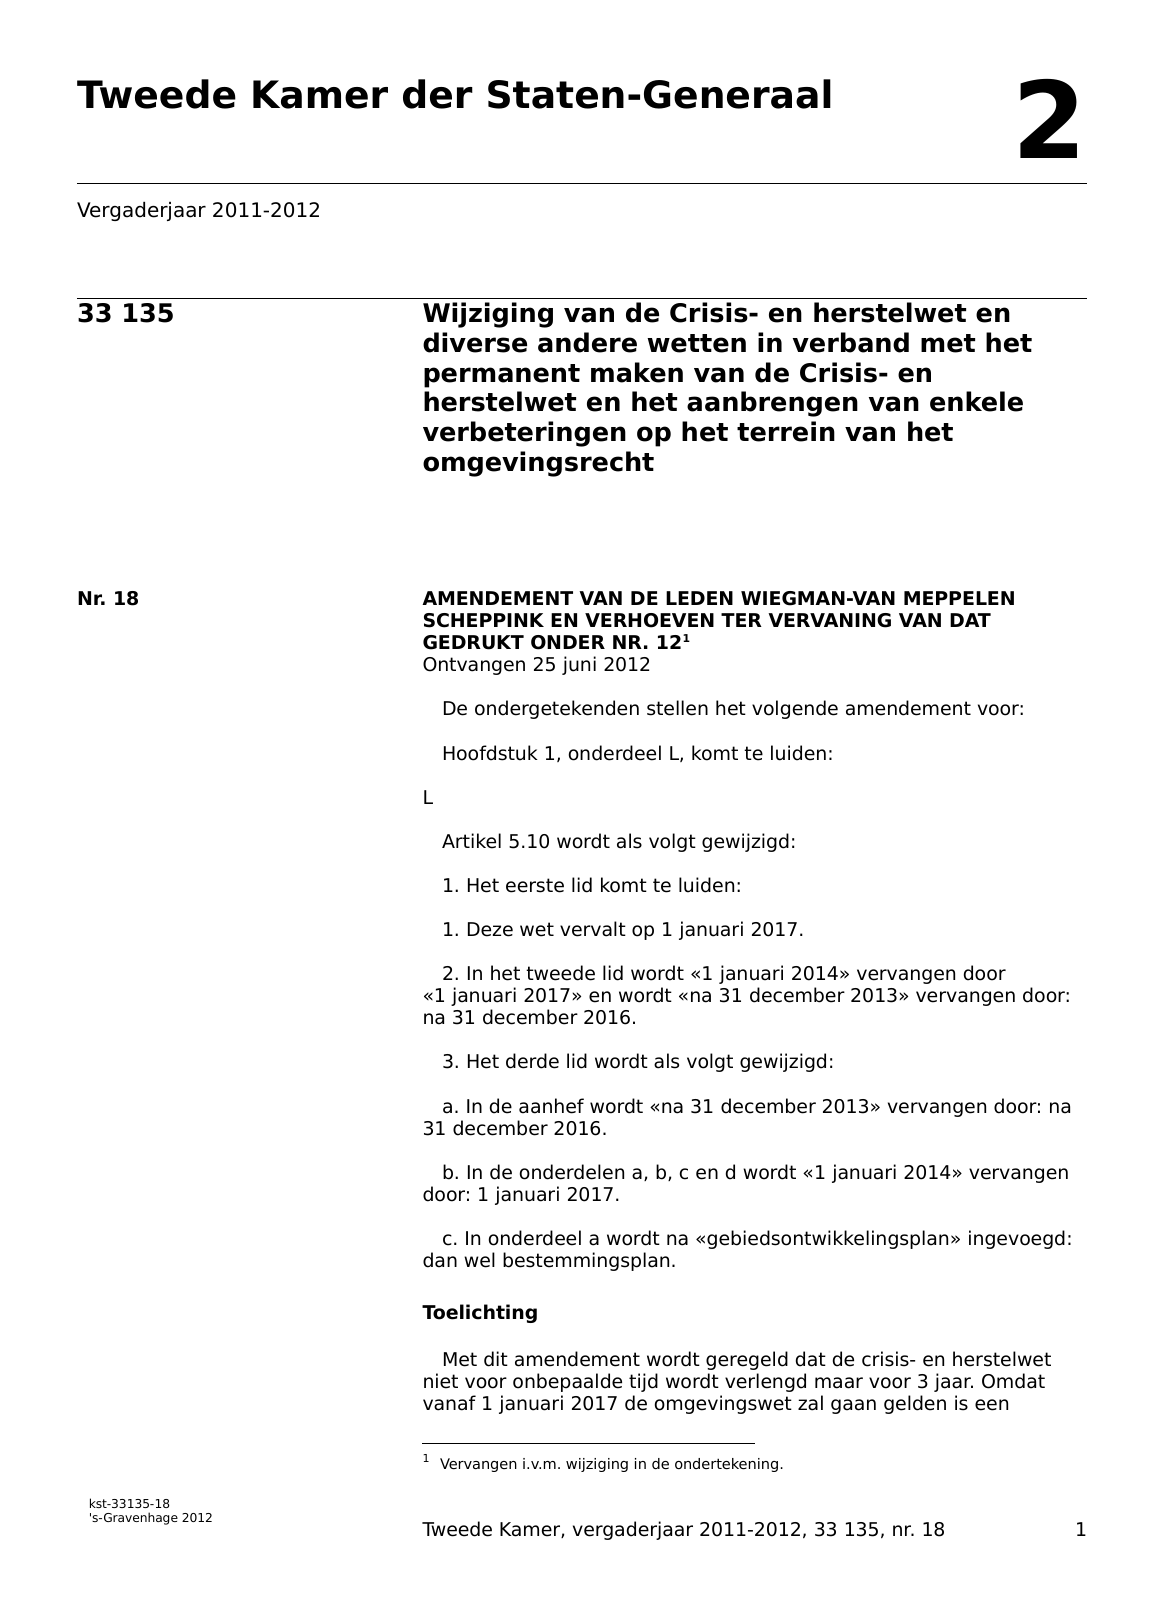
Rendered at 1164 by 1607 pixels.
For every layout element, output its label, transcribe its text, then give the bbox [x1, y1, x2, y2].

text 's-Gravenhage 2012 [88, 1511, 323, 1525]
text L [422, 787, 1087, 808]
text Hoofdstuk 1, onderdeel L, komt te luiden: [422, 742, 1087, 764]
text Vervangen i.v.m. wijziging in de ondertekening. [422, 1452, 1087, 1474]
text c. In onderdeel a wordt na «gebiedsontwikkelingsplan» ingevoegd: dan wel bestemmingsplan. [422, 1228, 1087, 1272]
text 1. Het eerste lid komt te luiden: [422, 875, 1087, 897]
subtitle 33 135 Wijziging van de Crisis- en herstelwet en diverse andere wetten in verband met het permanent maken van de Crisis- en herstelwet en het aanbrengen van enkele verbeteringen op het terrein van het omgevingsrecht [77, 299, 1087, 477]
text 3. Het derde lid wordt als volgt gewijzigd: [422, 1051, 1087, 1073]
table_header Tweede Kamer der Staten-Generaal [77, 59, 886, 183]
table_header 2 [886, 59, 1087, 183]
text Artikel 5.10 wordt als volgt gewijzigd: [422, 831, 1087, 853]
subtitle Nr. 18 AMENDEMENT VAN DE LEDEN WIEGMAN-VAN MEPPELEN SCHEPPINK EN VERHOEVEN TER VERVANING VAN DAT GEDRUKT ONDER NR. 12 [77, 588, 1087, 654]
subtitle Toelichting [422, 1302, 1087, 1324]
text kst-33135-18 [88, 1497, 323, 1511]
text b. In de onderdelen a, b, c en d wordt «1 januari 2014» vervangen door: 1 januari 2017. [422, 1162, 1087, 1206]
text Met dit amendement wordt geregeld dat de crisis- en herstelwet niet voor onbepaalde tijd wordt verlengd maar voor 3 jaar. Omdat vanaf 1 januari 2017 de omgevingswet zal gaan gelden is een [422, 1349, 1087, 1415]
text 2. In het tweede lid wordt «1 januari 2014» vervangen door «1 januari 2017» en wordt «na 31 december 2013» vervangen door: na 31 december 2016. [422, 963, 1087, 1029]
text a. In de aanhef wordt «na 31 december 2013» vervangen door: na 31 december 2016. [422, 1096, 1087, 1139]
text 1. Deze wet vervalt op 1 januari 2017. [422, 919, 1087, 941]
text Ontvangen 25 juni 2012 [422, 654, 1087, 676]
table_cell Vergaderjaar 2011-2012 [77, 184, 1087, 298]
text De ondergetekenden stellen het volgende amendement voor: [422, 698, 1087, 720]
